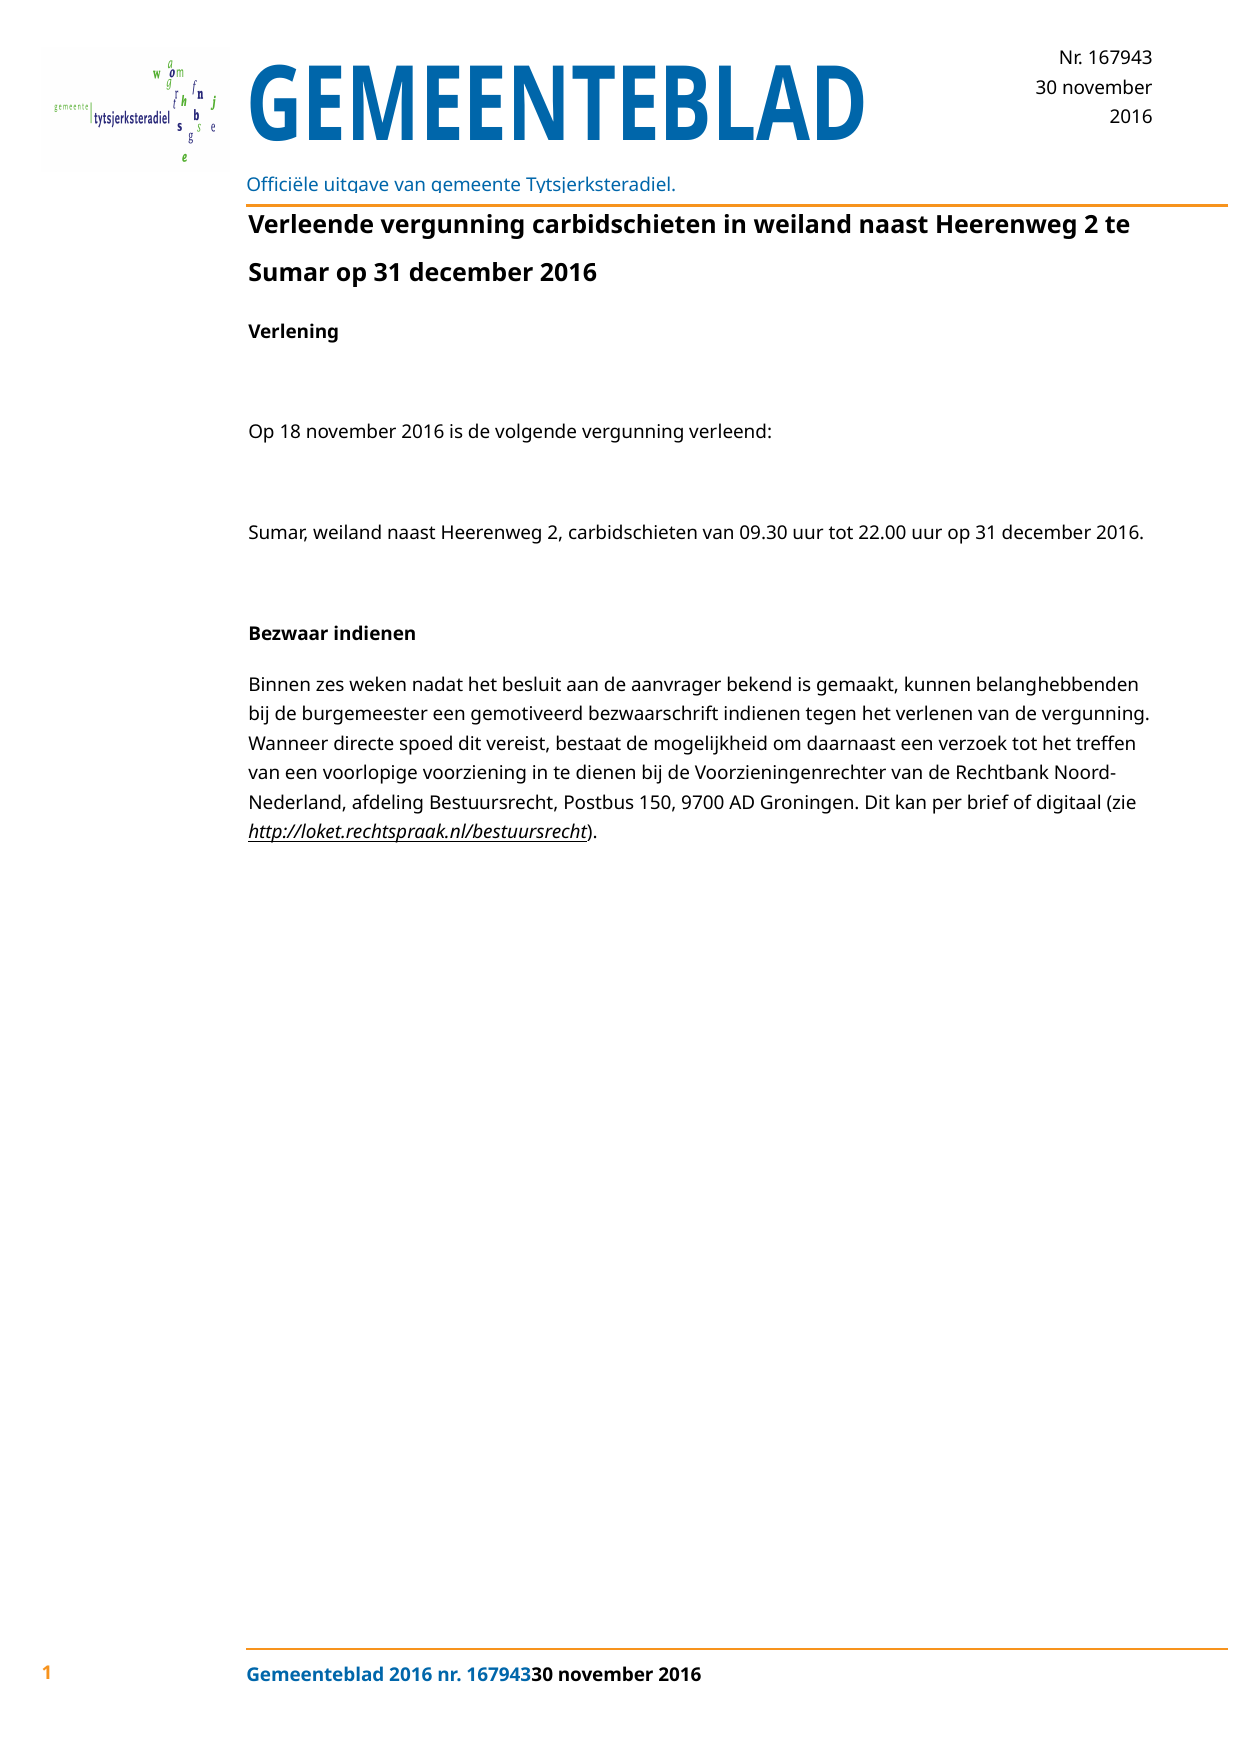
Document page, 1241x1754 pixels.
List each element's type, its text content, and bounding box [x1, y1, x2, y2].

text Op 18 november 2016 is de volgende vergunning ver­leend: [248, 419, 1152, 444]
text Binnen zes weken nadat het besluit aan de aanvrager bekend is gemaakt, kunnen belang­hebbenden bij de burgemeester een gemotiveerd bezwaarschrift indienen tegen het verlenen van de ver­gunning. Wanneer directe spoed dit vereist, bestaat de mogelijkheid om daarnaast een verzoek tot het treffen van een voorlopige voorziening in te dienen bij de Voorzieningenrechter van de Rechtbank Noord-Nederland, afdeling Bestuursrecht, Postbus 150, 9700 AD Groningen. Dit kan per brief of digitaal (zie http://loket.rechtspraak.nl/bestuursrecht). [248, 671, 1152, 844]
text Verleende vergunning carbidschieten in weiland naast Heerenweg 2 te Sumar op 31 december 2016 [248, 207, 1152, 288]
text Sumar, weiland naast Heerenweg 2, carbidschieten van 09.30 uur tot 22.00 uur op 31 december 2016. [248, 519, 1152, 545]
picture [41, 47, 231, 172]
text Bezwaar indienen [248, 620, 1152, 646]
text Verlening [248, 318, 1152, 344]
